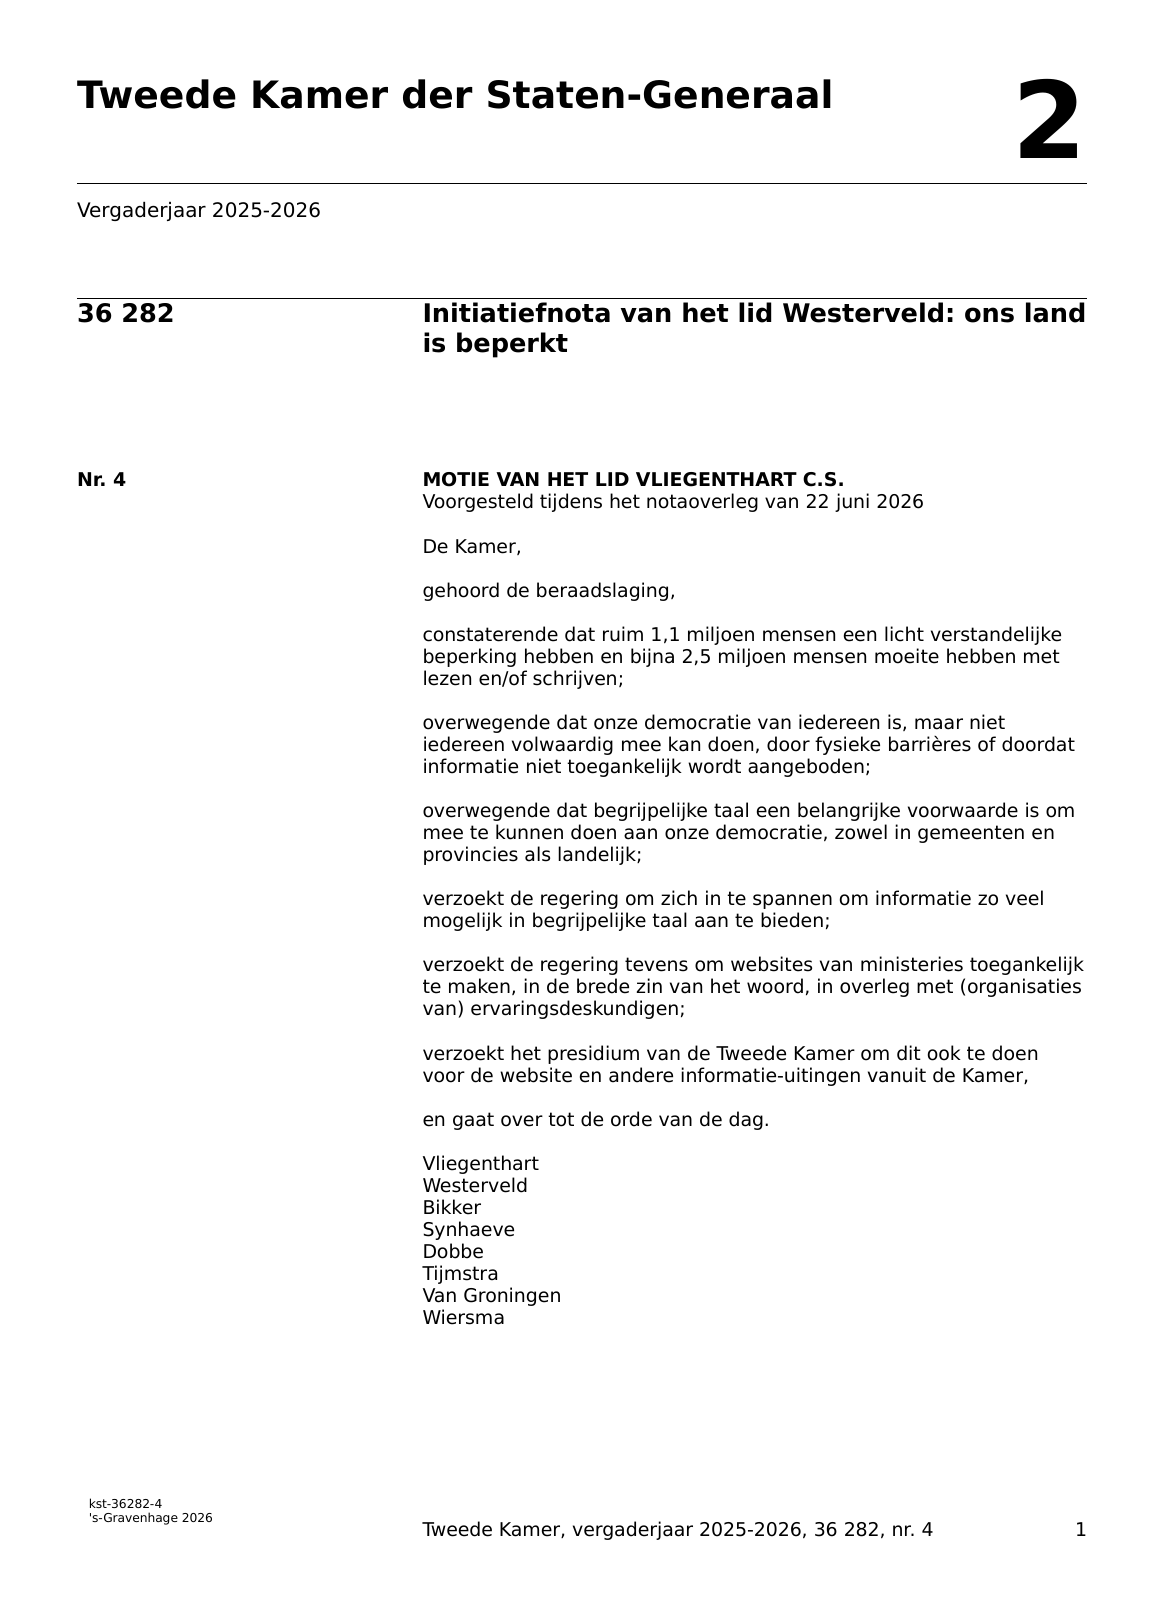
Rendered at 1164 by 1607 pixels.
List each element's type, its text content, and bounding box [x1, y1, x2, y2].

subtitle Nr. 4 MOTIE VAN HET LID VLIEGENTHART C.S. [77, 469, 1087, 491]
text en gaat over tot de orde van de dag. [422, 1109, 1087, 1131]
text Dobbe [422, 1241, 1087, 1263]
text overwegende dat begrijpelijke taal een belangrijke voorwaarde is om mee te kunnen doen aan onze democratie, zowel in gemeenten en provincies als landelijk; [422, 800, 1087, 866]
text Westerveld [422, 1175, 1087, 1197]
text 's-Gravenhage 2026 [88, 1511, 323, 1525]
text overwegende dat onze democratie van iedereen is, maar niet iedereen volwaardig mee kan doen, door fysieke barrières of doordat informatie niet toegankelijk wordt aangeboden; [422, 712, 1087, 778]
text Vliegenthart [422, 1153, 1087, 1175]
table_cell Vergaderjaar 2025-2026 [77, 184, 1087, 298]
table_header Tweede Kamer der Staten-Generaal [77, 59, 886, 183]
text constaterende dat ruim 1,1 miljoen mensen een licht verstandelijke beperking hebben en bijna 2,5 miljoen mensen moeite hebben met lezen en/of schrijven; [422, 624, 1087, 690]
text Van Groningen [422, 1285, 1087, 1307]
subtitle 36 282 Initiatiefnota van het lid Westerveld: ons land is beperkt [77, 299, 1087, 358]
text kst-36282-4 [88, 1497, 323, 1511]
text Voorgesteld tijdens het notaoverleg van 22 juni 2026 [422, 491, 1087, 513]
text Synhaeve [422, 1219, 1087, 1241]
text Bikker [422, 1197, 1087, 1219]
table_header 2 [886, 59, 1087, 183]
text Wiersma [422, 1307, 1087, 1329]
text gehoord de beraadslaging, [422, 580, 1087, 602]
text verzoekt de regering tevens om websites van ministeries toegankelijk te maken, in de brede zin van het woord, in overleg met (organisaties van) ervaringsdeskundigen; [422, 954, 1087, 1020]
text De Kamer, [422, 536, 1087, 557]
text verzoekt de regering om zich in te spannen om informatie zo veel mogelijk in begrijpelijke taal aan te bieden; [422, 888, 1087, 932]
text Tijmstra [422, 1263, 1087, 1285]
text verzoekt het presidium van de Tweede Kamer om dit ook te doen voor de website en andere informatie-uitingen vanuit de Kamer, [422, 1042, 1087, 1086]
